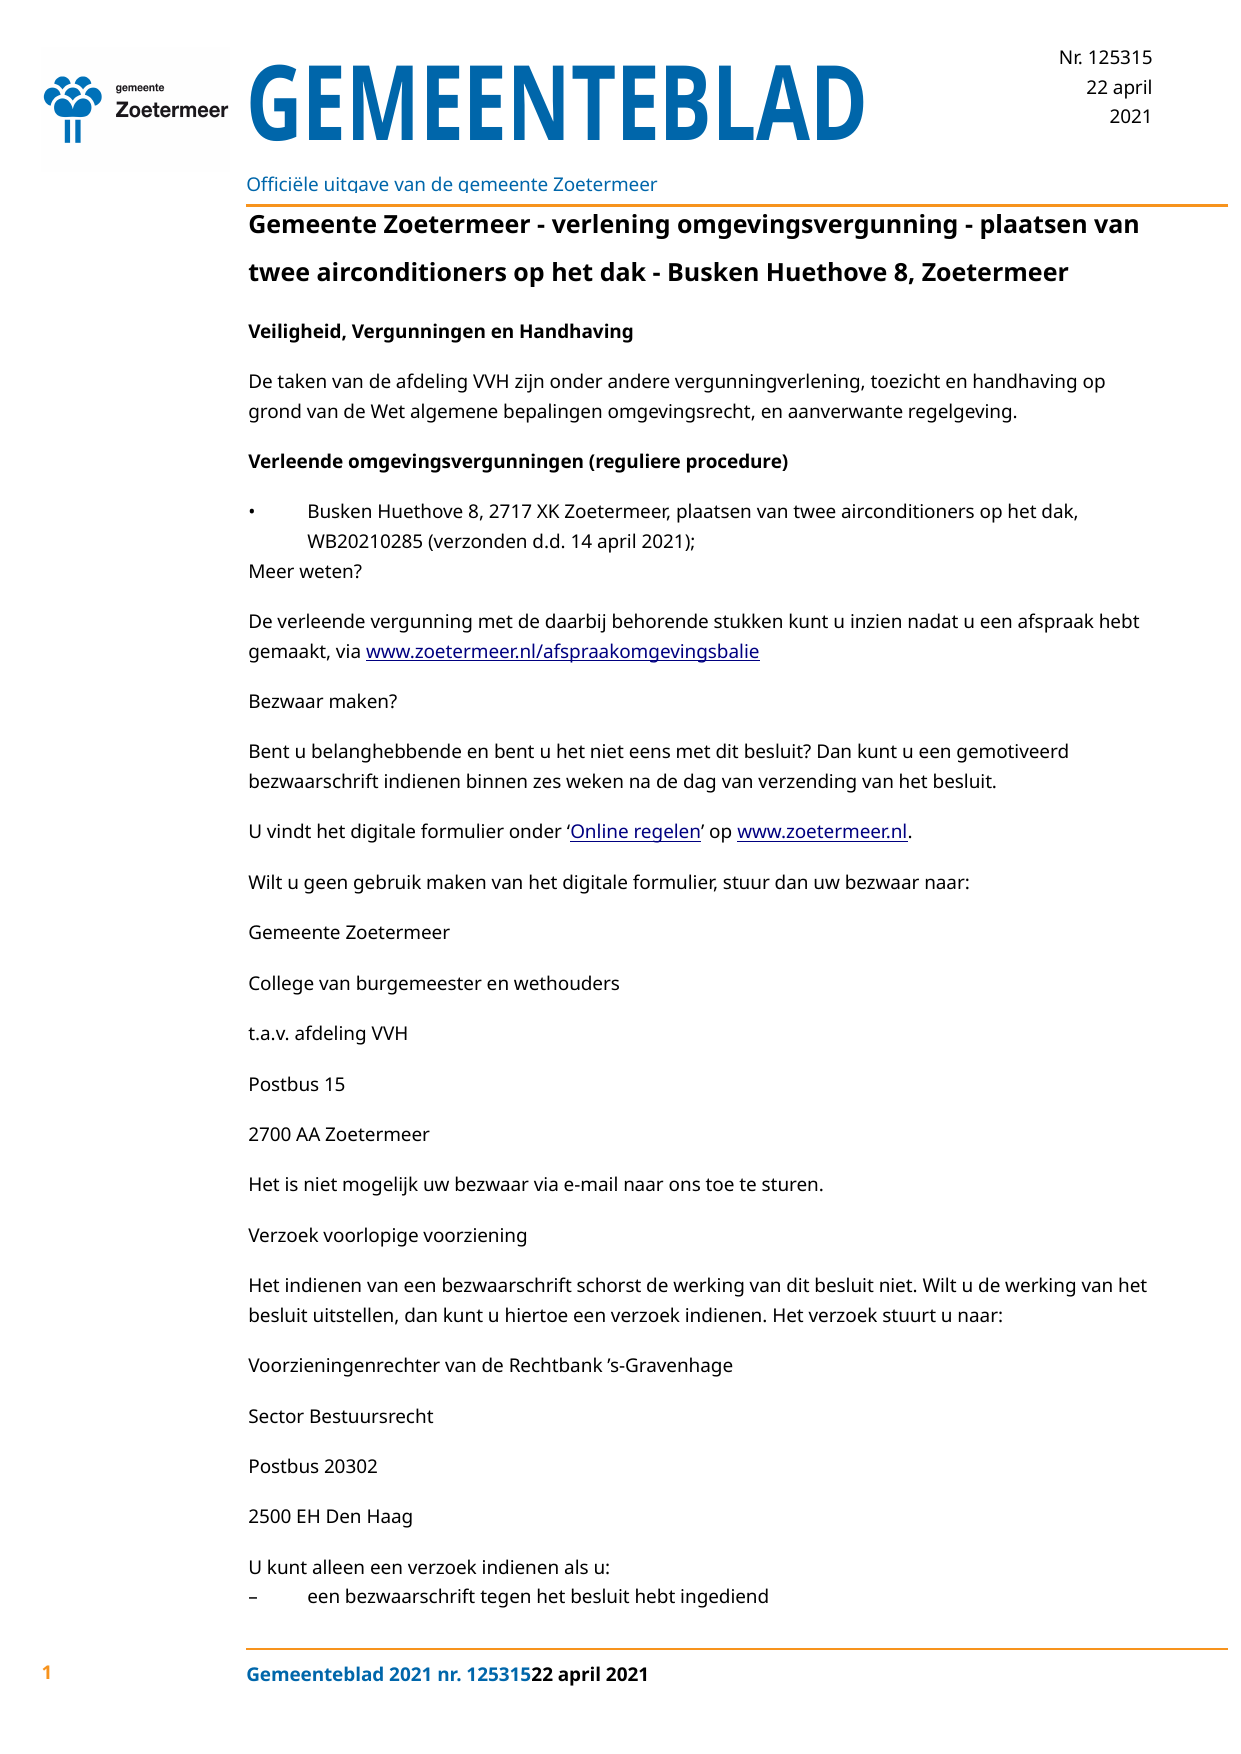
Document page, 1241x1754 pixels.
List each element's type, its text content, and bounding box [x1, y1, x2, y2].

text Veiligheid, Vergunningen en Handhaving [248, 318, 1152, 344]
text College van burgemeester en wethouders [248, 970, 1152, 996]
list Busken Huethove 8, 2717 XK Zoetermeer, plaatsen van twee airconditioners op het dak, WB20210285 (verzonden d.d. 14 april 2021); [248, 499, 1152, 554]
text Bent u belanghebbende en bent u het niet eens met dit besluit? Dan kunt u een gemotiveerd bezwaarschrift indienen binnen zes weken na de dag van verzending van het besluit. [248, 739, 1152, 794]
text Het is niet mogelijk uw bezwaar via e-mail naar ons toe te sturen. [248, 1172, 1152, 1197]
text De taken van de afdeling VVH zijn onder andere vergunningverlening, toezicht en handhaving op grond van de Wet algemene bepalingen omgevingsrecht, en aanverwante regelgeving. [248, 368, 1152, 424]
text t.a.v. afdeling VVH [248, 1020, 1152, 1046]
text Postbus 20302 [248, 1453, 1152, 1479]
text Verleende omgevingsvergunningen (reguliere procedure) [248, 448, 1152, 474]
text Voorzieningenrechter van de Rechtbank ’s-Gravenhage [248, 1352, 1152, 1378]
text Sector Bestuursrecht [248, 1403, 1152, 1429]
text Bezwaar maken? [248, 688, 1152, 714]
text Het indienen van een bezwaarschrift schorst de werking van dit besluit niet. Wilt u de werking van het besluit uitstellen, dan kunt u hiertoe een verzoek indienen. Het verzoek stuurt u naar: [248, 1272, 1152, 1328]
text U vindt het digitale formulier onder ‘Online regelen’ op www.zoetermeer.nl. [248, 819, 1152, 844]
text Postbus 15 [248, 1071, 1152, 1097]
text Gemeente Zoetermeer [248, 919, 1152, 945]
text Verzoek voorlopige voorziening [248, 1222, 1152, 1248]
text Meer weten? [248, 558, 1152, 584]
text Wilt u geen gebruik maken van het digitale formulier, stuur dan uw bezwaar naar: [248, 869, 1152, 895]
text U kunt alleen een verzoek indienen als u: [248, 1554, 1152, 1580]
list een bezwaarschrift tegen het besluit hebt ingediend [248, 1584, 1152, 1609]
text 2500 EH Den Haag [248, 1504, 1152, 1529]
text Gemeente Zoetermeer - verlening omgevingsvergunning - plaatsen van twee airconditioners op het dak - Busken Huethove 8, Zoetermeer [248, 207, 1152, 288]
text De verleende vergunning met de daarbij behorende stukken kunt u inzien nadat u een afspraak hebt gemaakt, via www.zoetermeer.nl/afspraakomgevingsbalie [248, 608, 1152, 664]
text 2700 AA Zoetermeer [248, 1121, 1152, 1147]
picture [41, 47, 231, 172]
